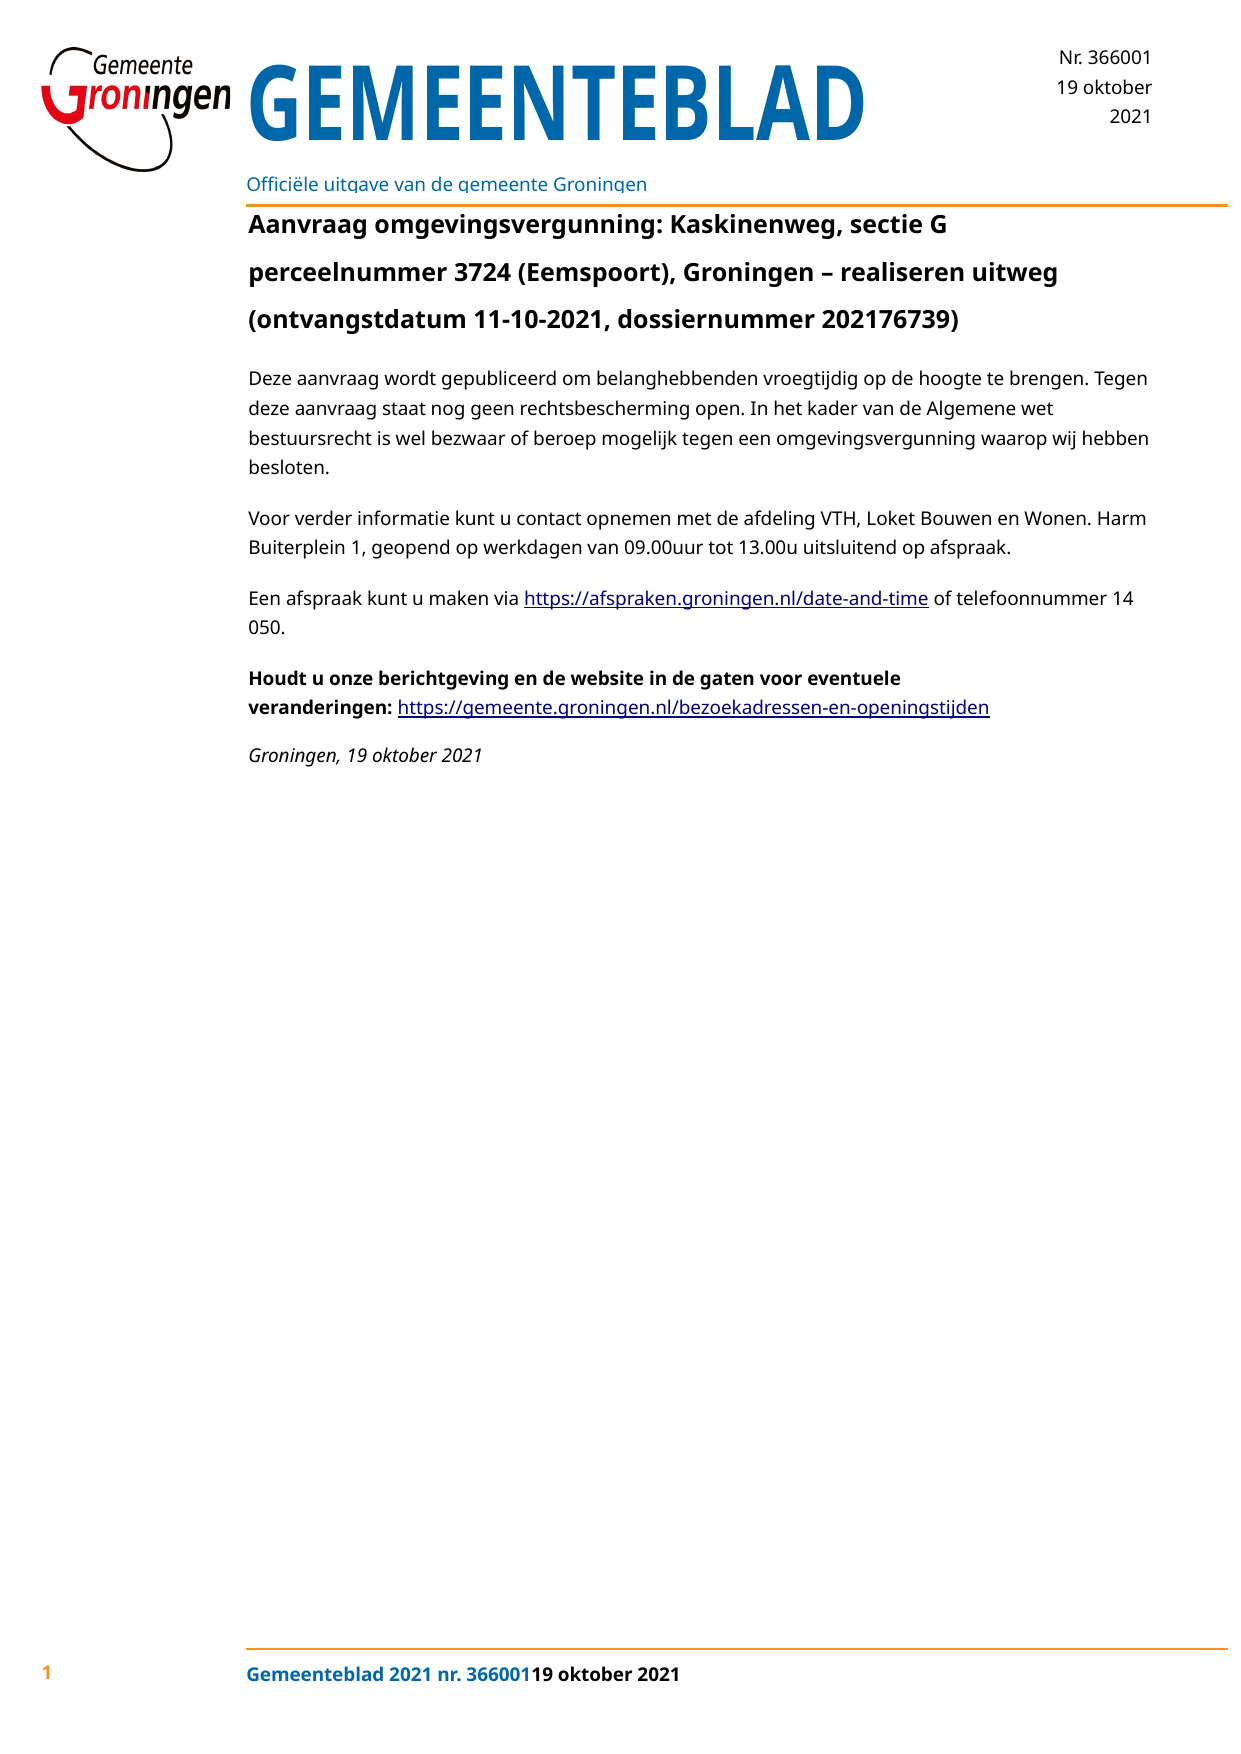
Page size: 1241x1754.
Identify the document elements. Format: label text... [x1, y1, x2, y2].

text Groningen, 19 oktober 2021 [248, 742, 1152, 768]
text Aanvraag omgevingsvergunning: Kaskinenweg, sectie G perceelnummer 3724 (Eemspoort), Groningen – realiseren uitweg (ontvangstdatum 11-10-2021, dossiernummer 202176739) [248, 207, 1152, 336]
text Een afspraak kunt u maken via https://afspraken.groningen.nl/date-and-time of telefoonnummer 14 050. [248, 585, 1152, 640]
text Voor verder informatie kunt u contact opnemen met de afdeling VTH, Loket Bouwen en Wonen. Harm Buiterplein 1, geopend op werkdagen van 09.00uur tot 13.00u uitsluitend op afspraak. [248, 505, 1152, 560]
text Deze aanvraag wordt gepubliceerd om belanghebbenden vroegtijdig op de hoogte te brengen. Tegen deze aanvraag staat nog geen rechtsbescherming open. In het kader van de Algemene wet bestuursrecht is wel bezwaar of beroep mogelijk tegen een omgevingsvergunning waarop wij hebben besloten. [248, 366, 1152, 480]
picture [41, 47, 231, 172]
text Houdt u onze berichtgeving en de website in de gaten voor eventuele veranderingen: https://gemeente.groningen.nl/bezoekadressen-en-openingstijden [248, 665, 1152, 720]
